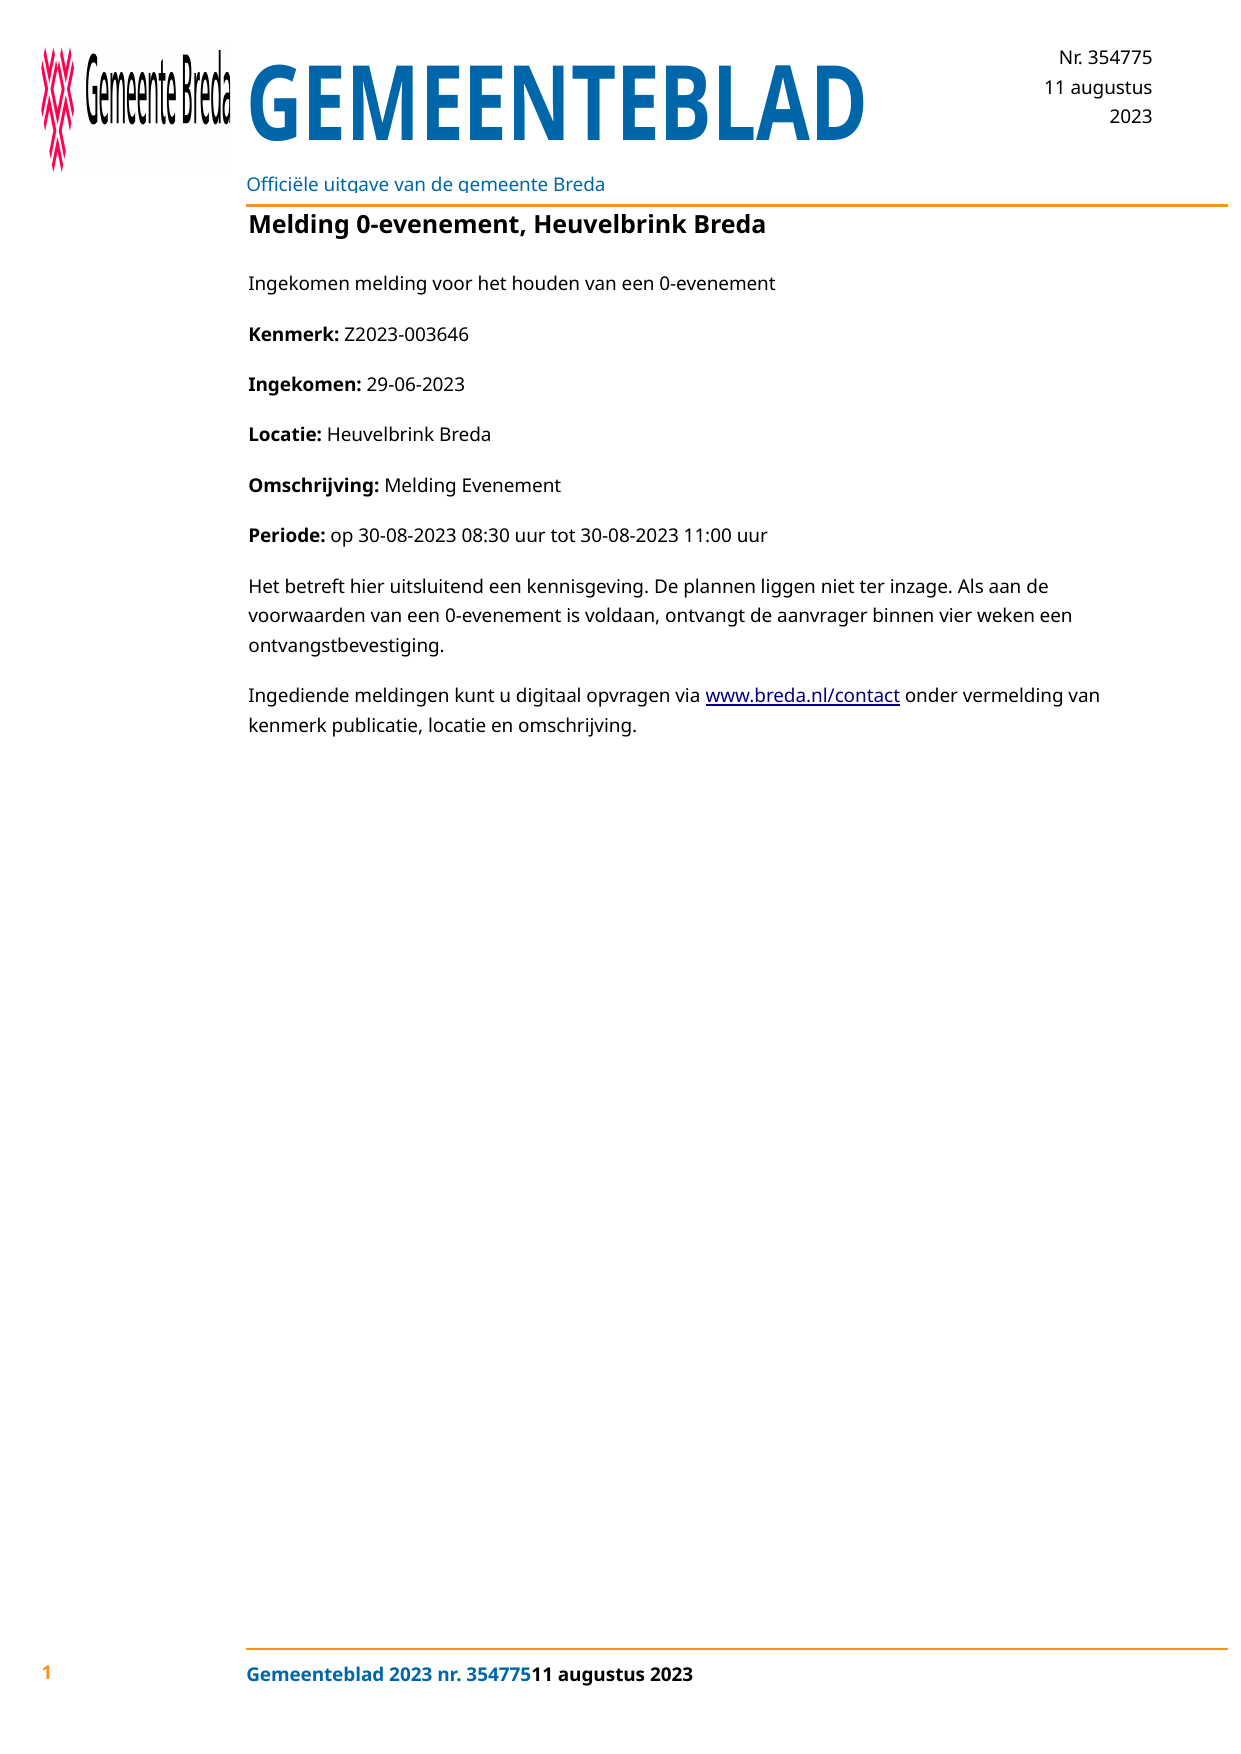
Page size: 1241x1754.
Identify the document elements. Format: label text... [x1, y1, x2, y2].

text Omschrijving: Melding Evenement [248, 472, 1152, 498]
text Kenmerk: Z2023-003646 [248, 321, 1152, 346]
text Periode: op 30-08-2023 08:30 uur tot 30-08-2023 11:00 uur [248, 522, 1152, 548]
picture [41, 47, 231, 172]
text Ingediende meldingen kunt u digitaal opvragen via www.breda.nl/contact onder vermelding van kenmerk publicatie, locatie en omschrijving. [248, 682, 1152, 738]
text Melding 0-evenement, Heuvelbrink Breda [248, 207, 1152, 241]
text Locatie: Heuvelbrink Breda [248, 422, 1152, 447]
text Ingekomen melding voor het houden van een 0-evenement [248, 270, 1152, 296]
text Ingekomen: 29-06-2023 [248, 371, 1152, 397]
text Het betreft hier uitsluitend een kennisgeving. De plannen liggen niet ter inzage. Als aan de voorwaarden van een 0-evenement is voldaan, ontvangt de aanvrager binnen vier weken een ontvangstbevestiging. [248, 573, 1152, 658]
